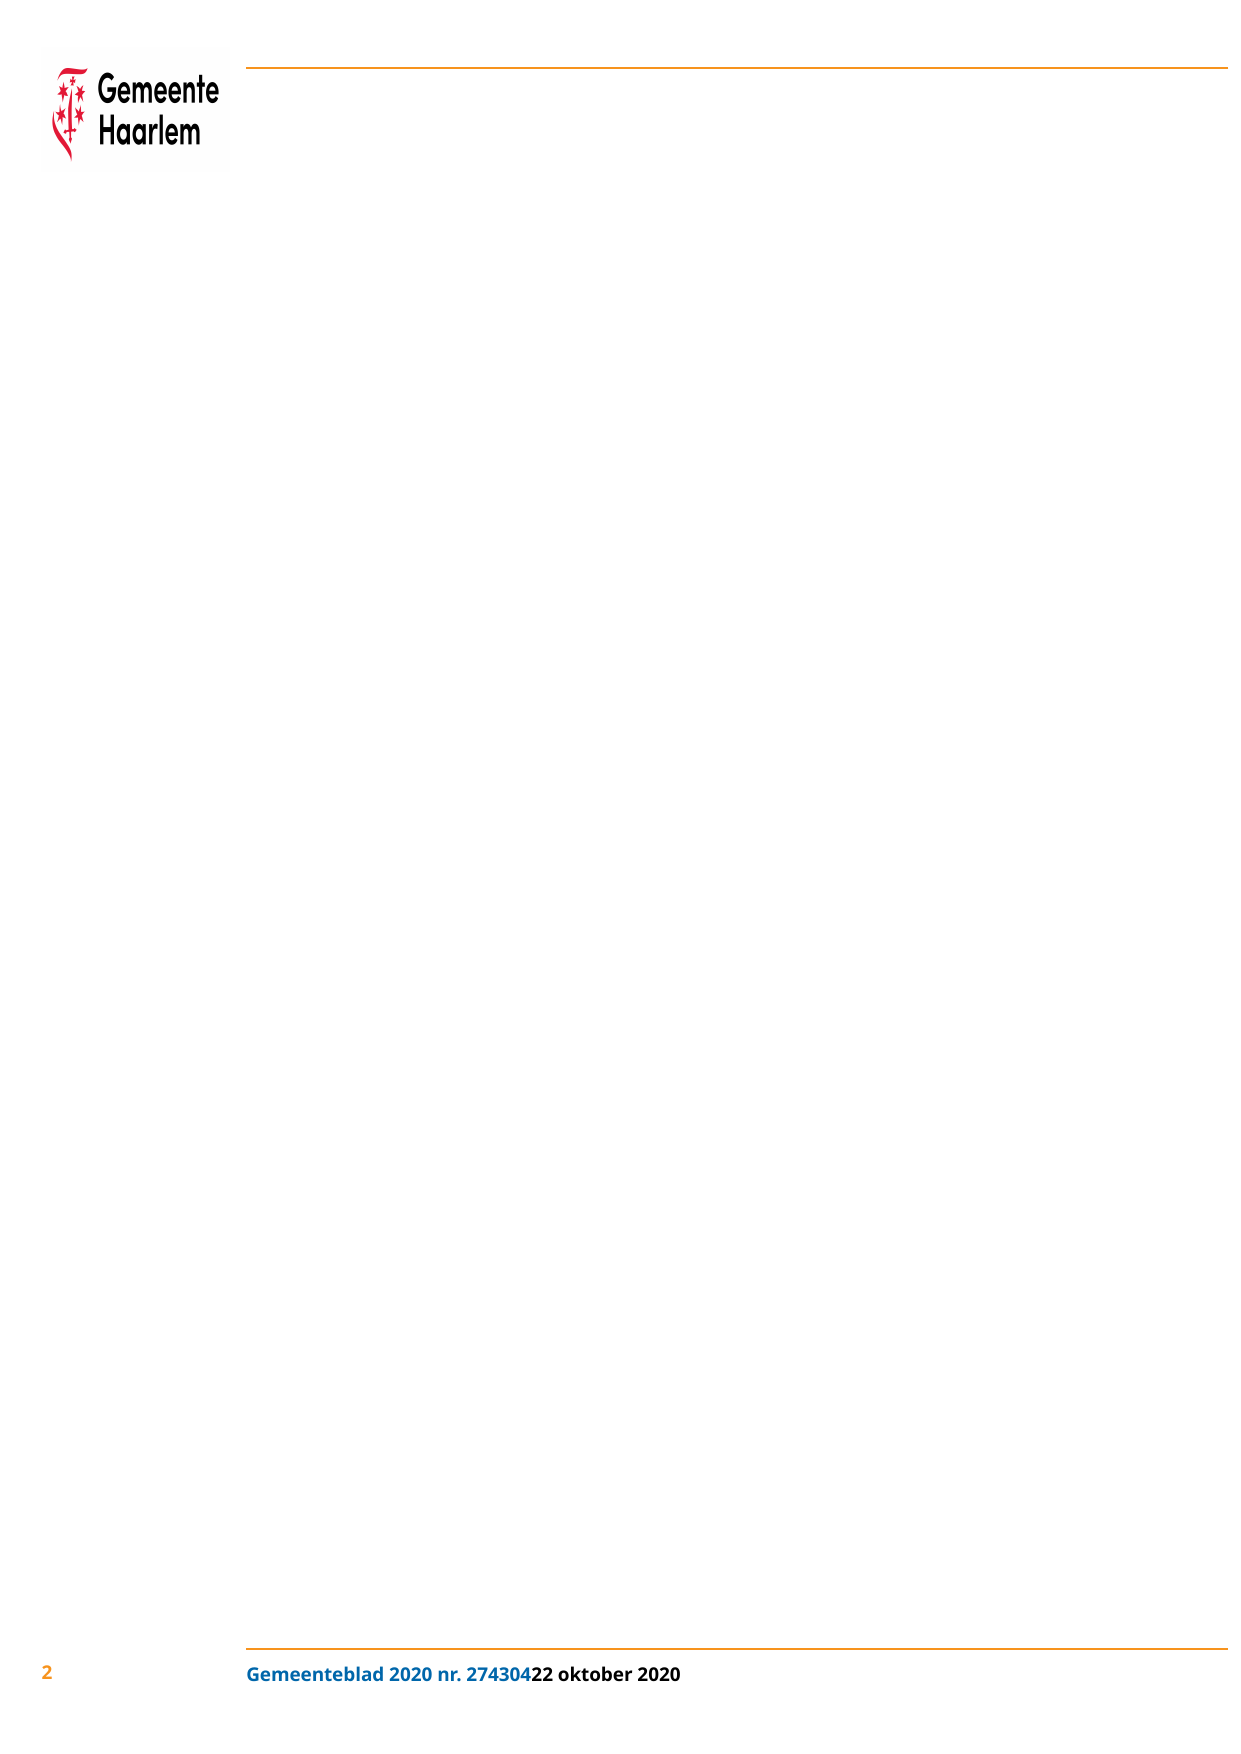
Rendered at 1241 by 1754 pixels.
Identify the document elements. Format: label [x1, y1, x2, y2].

picture [41, 47, 231, 172]
